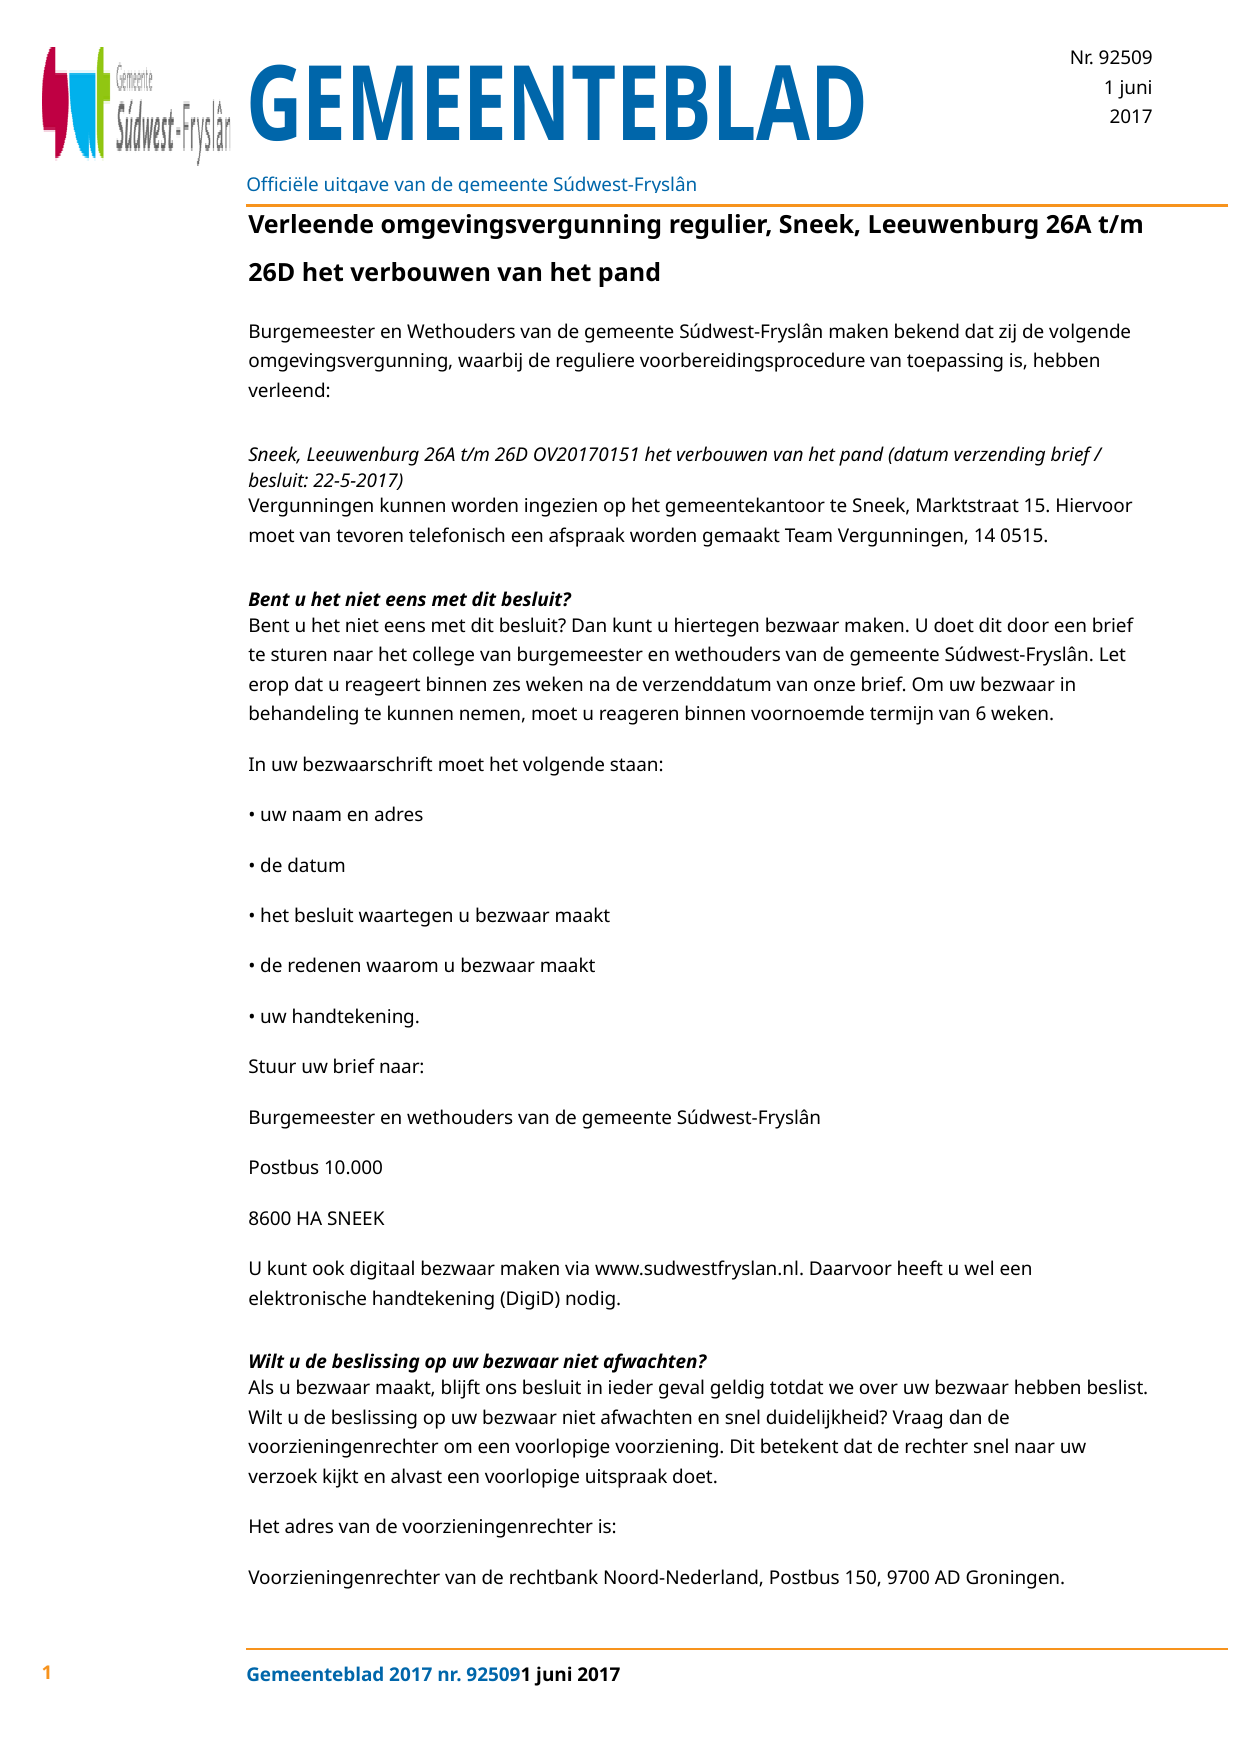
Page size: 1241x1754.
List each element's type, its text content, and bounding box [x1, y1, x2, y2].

text Bent u het niet eens met dit besluit? Dan kunt u hiertegen bezwaar maken. U doet dit door een brief te sturen naar het college van burgemeester en wethouders van de gemeente Súdwest-Fryslân. Let erop dat u reageert binnen zes weken na de verzenddatum van onze brief. Om uw bezwaar in behandeling te kunnen nemen, moet u reageren binnen voornoemde termijn van 6 weken. [248, 612, 1152, 726]
text • de datum [248, 852, 1152, 877]
text U kunt ook digitaal bezwaar maken via www.sudwestfryslan.nl. Daarvoor heeft u wel een elektronische handtekening (DigiD) nodig. [248, 1255, 1152, 1310]
text Als u bezwaar maakt, blijft ons besluit in ieder geval geldig totdat we over uw bezwaar hebben beslist. Wilt u de beslissing op uw bezwaar niet afwachten en snel duidelijkheid? Vraag dan de voorzieningenrechter om een voorlopige voorziening. Dit betekent dat de rechter snel naar uw verzoek kijkt en alvast een voorlopige uitspraak doet. [248, 1374, 1152, 1489]
text • de redenen waarom u bezwaar maakt [248, 953, 1152, 978]
text Voorzieningenrechter van de rechtbank Noord-Nederland, Postbus 150, 9700 AD Groningen. [248, 1564, 1152, 1590]
text • uw handtekening. [248, 1003, 1152, 1029]
text Bent u het niet eens met dit besluit? [248, 586, 1152, 612]
text Burgemeester en wethouders van de gemeente Súdwest-Fryslân [248, 1104, 1152, 1129]
picture [41, 47, 231, 172]
text • het besluit waartegen u bezwaar maakt [248, 902, 1152, 928]
text Sneek, Leeuwenburg 26A t/m 26D OV20170151 het verbouwen van het pand (datum verzending brief / besluit: 22-5-2017) [248, 441, 1152, 492]
text In uw bezwaarschrift moet het volgende staan: [248, 751, 1152, 777]
text Burgemeester en Wethouders van de gemeente Súdwest-Fryslân maken bekend dat zij de volgende omgevingsvergunning, waarbij de reguliere voorbereidingsprocedure van toepassing is, hebben verleend: [248, 318, 1152, 403]
text Vergunningen kunnen worden ingezien op het gemeentekantoor te Sneek, Marktstraat 15. Hiervoor moet van tevoren telefonisch een afspraak worden gemaakt Team Vergunningen, 14 0515. [248, 492, 1152, 548]
text Verleende omgevingsvergunning regulier, Sneek, Leeuwenburg 26A t/m 26D het verbouwen van het pand [248, 207, 1152, 288]
text 8600 HA SNEEK [248, 1205, 1152, 1230]
text • uw naam en adres [248, 801, 1152, 827]
text Postbus 10.000 [248, 1154, 1152, 1180]
text Stuur uw brief naar: [248, 1053, 1152, 1079]
text Het adres van de voorzieningenrechter is: [248, 1513, 1152, 1539]
text Wilt u de beslissing op uw bezwaar niet afwachten? [248, 1349, 1152, 1374]
